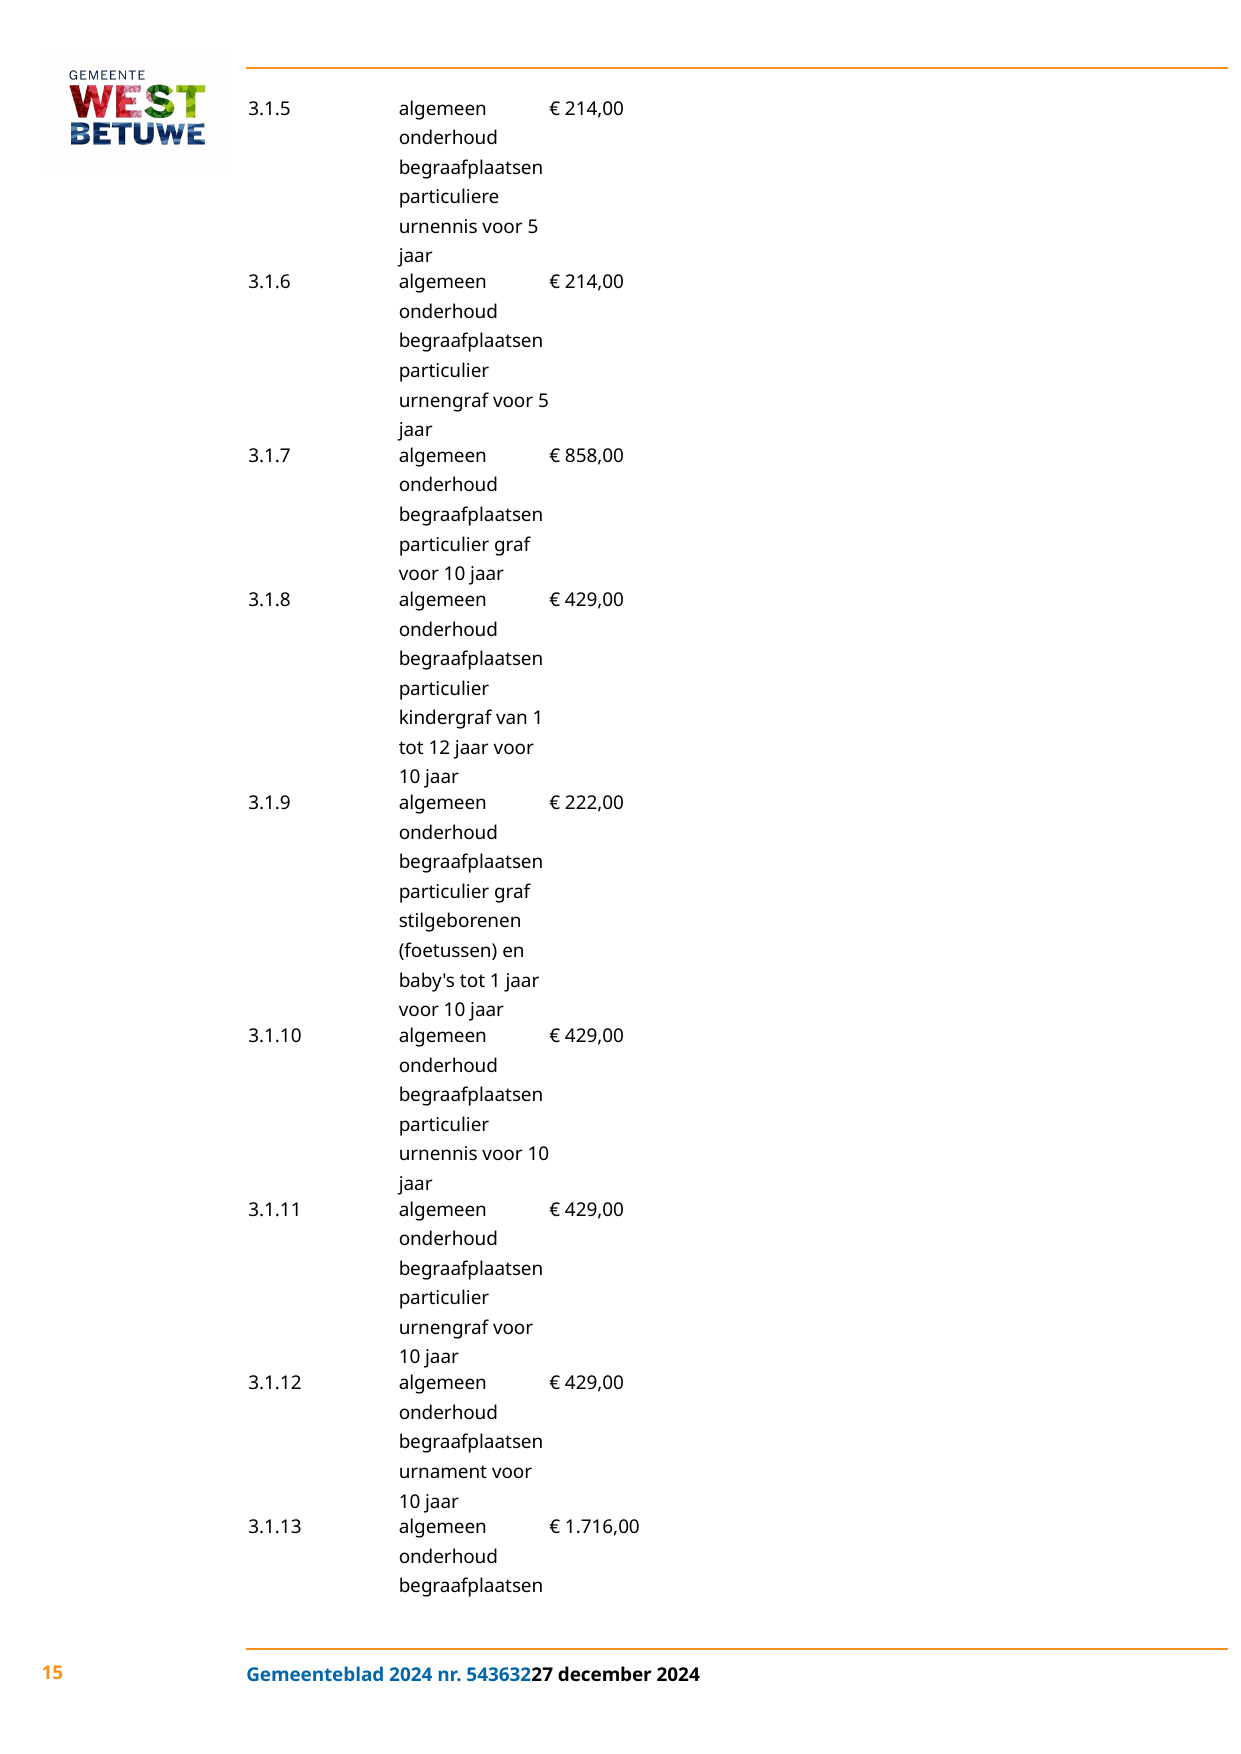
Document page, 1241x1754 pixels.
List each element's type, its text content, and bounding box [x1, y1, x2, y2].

table_cell € 429,00 [549, 1370, 700, 1513]
table_cell 3.1.9 [248, 789, 398, 1022]
table_cell 3.1.5 [248, 95, 398, 268]
table_cell 3.1.10 [248, 1022, 398, 1196]
table_cell 3.1.11 [248, 1196, 398, 1369]
table_cell algemeen onderhoud begraafplaatsen particulier urnengraf voor 5 jaar [399, 269, 549, 442]
table_cell € 214,00 [549, 269, 700, 442]
table_cell algemeen onderhoud begraafplaatsen urnament voor 10 jaar [399, 1370, 549, 1513]
table_cell algemeen onderhoud begraafplaatsen particulier urnengraf voor 10 jaar [399, 1196, 549, 1369]
table_cell algemeen onderhoud begraafplaatsen particulier kindergraf van 1 tot 12 jaar voor 10 jaar [399, 586, 549, 789]
table_cell 3.1.6 [248, 269, 398, 442]
table_cell € 429,00 [549, 1196, 700, 1369]
picture [41, 47, 231, 172]
table_cell algemeen onderhoud begraafplaatsen particuliere urnennis voor 5 jaar [399, 95, 549, 268]
table_cell € 429,00 [549, 1022, 700, 1196]
table_cell algemeen onderhoud begraafplaatsen particulier urnennis voor 10 jaar [399, 1022, 549, 1196]
table_cell algemeen onderhoud begraafplaatsen particulier graf stilgeborenen (foetussen) en baby's tot 1 jaar voor 10 jaar [399, 789, 549, 1022]
table_cell 3.1.13 [248, 1514, 398, 1598]
table_cell algemeen onderhoud begraafplaatsen [399, 1514, 549, 1598]
table_cell 3.1.8 [248, 586, 398, 789]
table_cell 3.1.12 [248, 1370, 398, 1513]
table_cell € 214,00 [549, 95, 700, 268]
table_cell algemeen onderhoud begraafplaatsen particulier graf voor 10 jaar [399, 442, 549, 586]
table_cell 3.1.7 [248, 442, 398, 586]
table_cell € 222,00 [549, 789, 700, 1022]
table_cell € 1.716,00 [549, 1514, 700, 1598]
table_cell € 858,00 [549, 442, 700, 586]
table_cell € 429,00 [549, 586, 700, 789]
